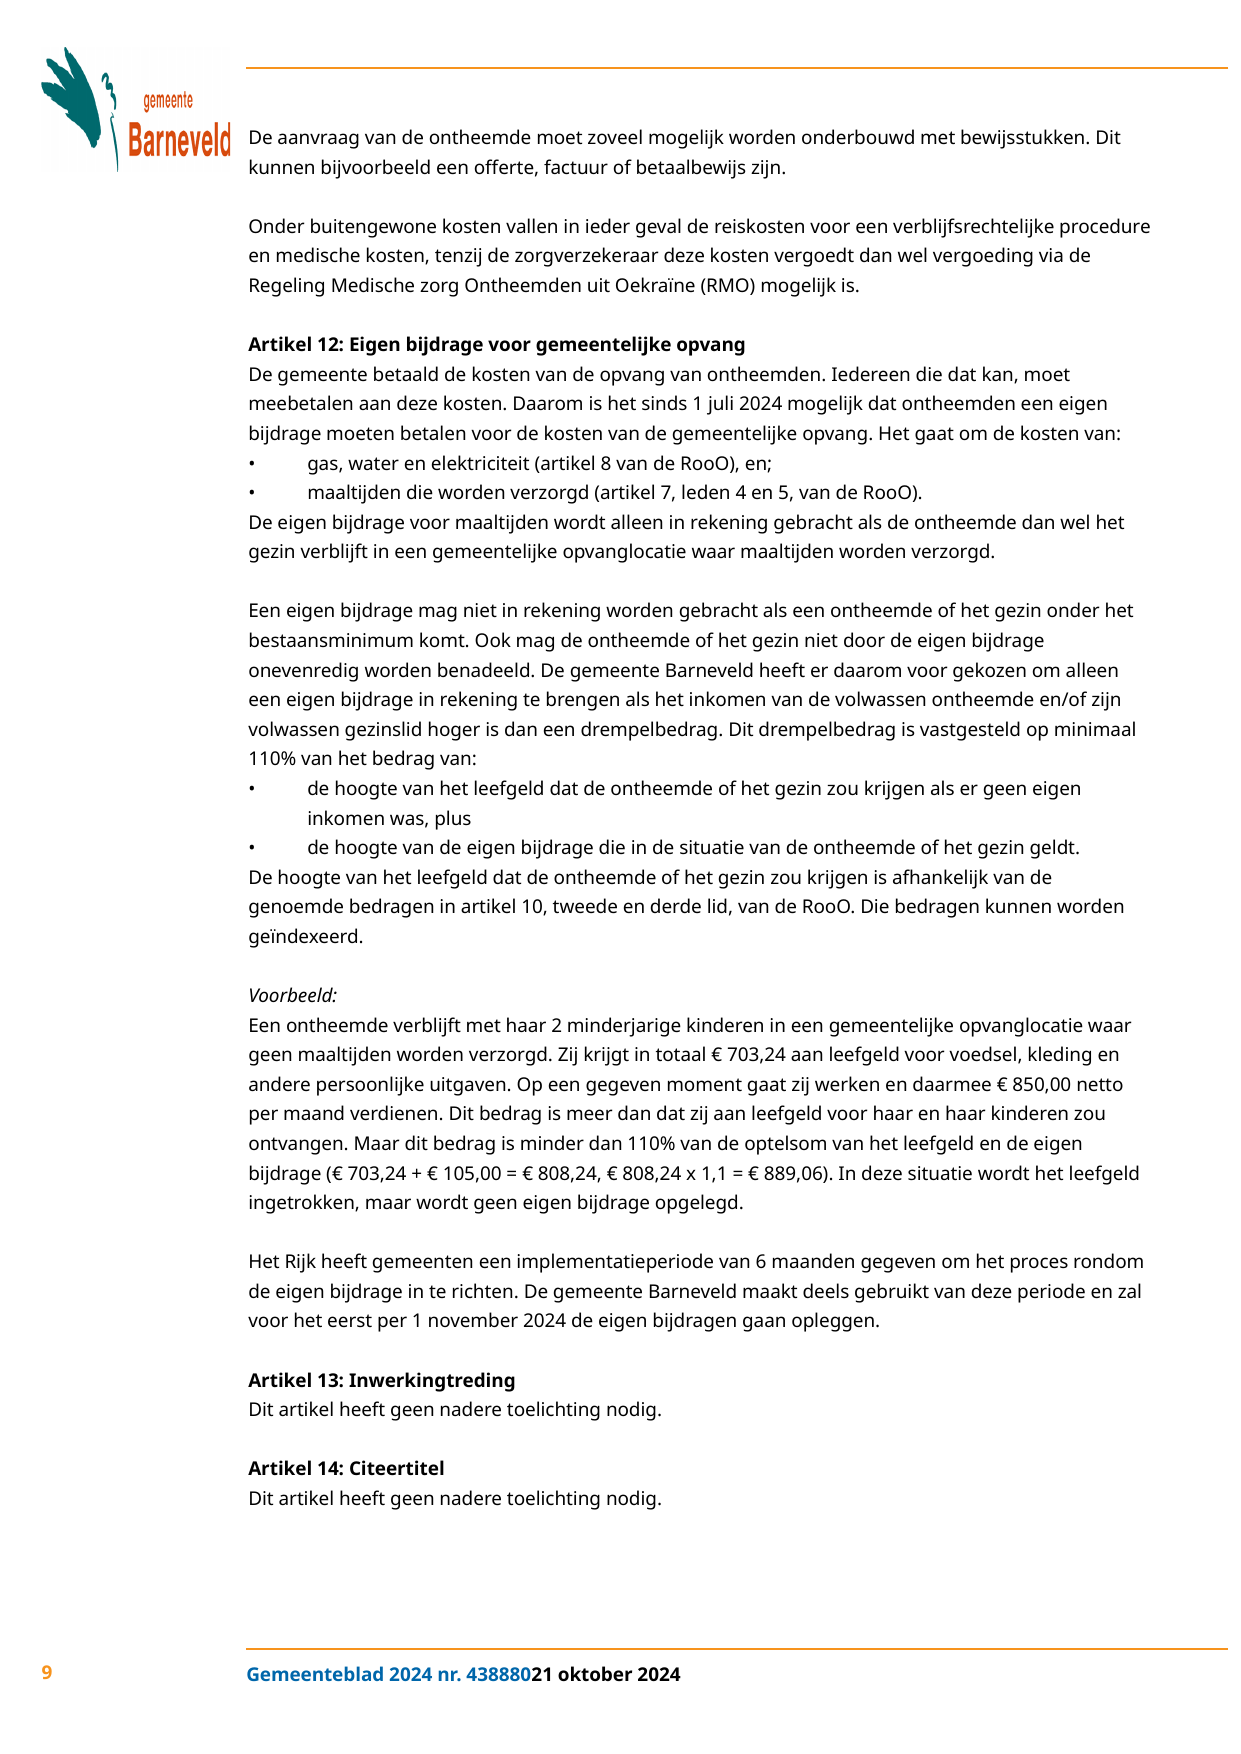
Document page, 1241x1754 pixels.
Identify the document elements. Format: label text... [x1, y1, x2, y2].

list de hoogte van het leefgeld dat de ontheemde of het gezin zou krijgen als er geen eigen inkomen was, plus [248, 775, 1152, 831]
text Artikel 13: Inwerkingtreding [248, 1367, 1152, 1393]
text Artikel 12: Eigen bijdrage voor gemeentelijke opvang [248, 331, 1152, 357]
text Onder buitengewone kosten vallen in ieder geval de reiskosten voor een verblijfsrechtelijke procedure en medische kosten, tenzij de zorgverzekeraar deze kosten vergoedt dan wel vergoeding via de Regeling Medische zorg Ontheemden uit Oekraïne (RMO) mogelijk is. [248, 213, 1152, 298]
text Dit artikel heeft geen nadere toelichting nodig. [248, 1396, 1152, 1422]
list maaltijden die worden verzorgd (artikel 7, leden 4 en 5, van de RooO). [248, 479, 1152, 505]
text Het Rijk heeft gemeenten een implementatieperiode van 6 maanden gegeven om het proces rondom de eigen bijdrage in te richten. De gemeente Barneveld maakt deels gebruikt van deze periode en zal voor het eerst per 1 november 2024 de eigen bijdragen gaan opleggen. [248, 1248, 1152, 1333]
text Een ontheemde verblijft met haar 2 minderjarige kinderen in een gemeentelijke opvanglocatie waar geen maaltijden worden verzorgd. Zij krijgt in totaal € 703,24 aan leefgeld voor voedsel, kleding en andere persoonlijke uitgaven. Op een gegeven moment gaat zij werken en daarmee € 850,00 netto per maand verdienen. Dit bedrag is meer dan dat zij aan leefgeld voor haar en haar kinderen zou ontvangen. Maar dit bedrag is minder dan 110% van de optelsom van het leefgeld en de eigen bijdrage (€ 703,24 + € 105,00 = € 808,24, € 808,24 x 1,1 = € 889,06). In deze situatie wordt het leefgeld ingetrokken, maar wordt geen eigen bijdrage opgelegd. [248, 1012, 1152, 1215]
list gas, water en elektriciteit (artikel 8 van de RooO), en; [248, 450, 1152, 476]
picture [41, 47, 231, 172]
list de hoogte van de eigen bijdrage die in de situatie van de ontheemde of het gezin geldt. [248, 834, 1152, 860]
text Dit artikel heeft geen nadere toelichting nodig. [248, 1485, 1152, 1511]
text De eigen bijdrage voor maaltijden wordt alleen in rekening gebracht als de ontheemde dan wel het gezin verblijft in een gemeentelijke opvanglocatie waar maaltijden worden verzorgd. [248, 509, 1152, 564]
text Voorbeeld: [248, 982, 1152, 1008]
text De gemeente betaald de kosten van de opvang van ontheemden. Iedereen die dat kan, moet meebetalen aan deze kosten. Daarom is het sinds 1 juli 2024 mogelijk dat ontheemden een eigen bijdrage moeten betalen voor de kosten van de gemeentelijke opvang. Het gaat om de kosten van: [248, 361, 1152, 446]
text Een eigen bijdrage mag niet in rekening worden gebracht als een ontheemde of het gezin onder het bestaansminimum komt. Ook mag de ontheemde of het gezin niet door de eigen bijdrage onevenredig worden benadeeld. De gemeente Barneveld heeft er daarom voor gekozen om alleen een eigen bijdrage in rekening te brengen als het inkomen van de volwassen ontheemde en/of zijn volwassen gezinslid hoger is dan een drempelbedrag. Dit drempelbedrag is vastgesteld op minimaal 110% van het bedrag van: [248, 598, 1152, 771]
text Artikel 14: Citeertitel [248, 1456, 1152, 1481]
text De hoogte van het leefgeld dat de ontheemde of het gezin zou krijgen is afhankelijk van de genoemde bedragen in artikel 10, tweede en derde lid, van de RooO. Die bedragen kunnen worden geïndexeerd. [248, 864, 1152, 949]
text De aanvraag van de ontheemde moet zoveel mogelijk worden onderbouwd met bewijsstukken. Dit kunnen bijvoorbeeld een offerte, factuur of betaalbewijs zijn. [248, 124, 1152, 180]
